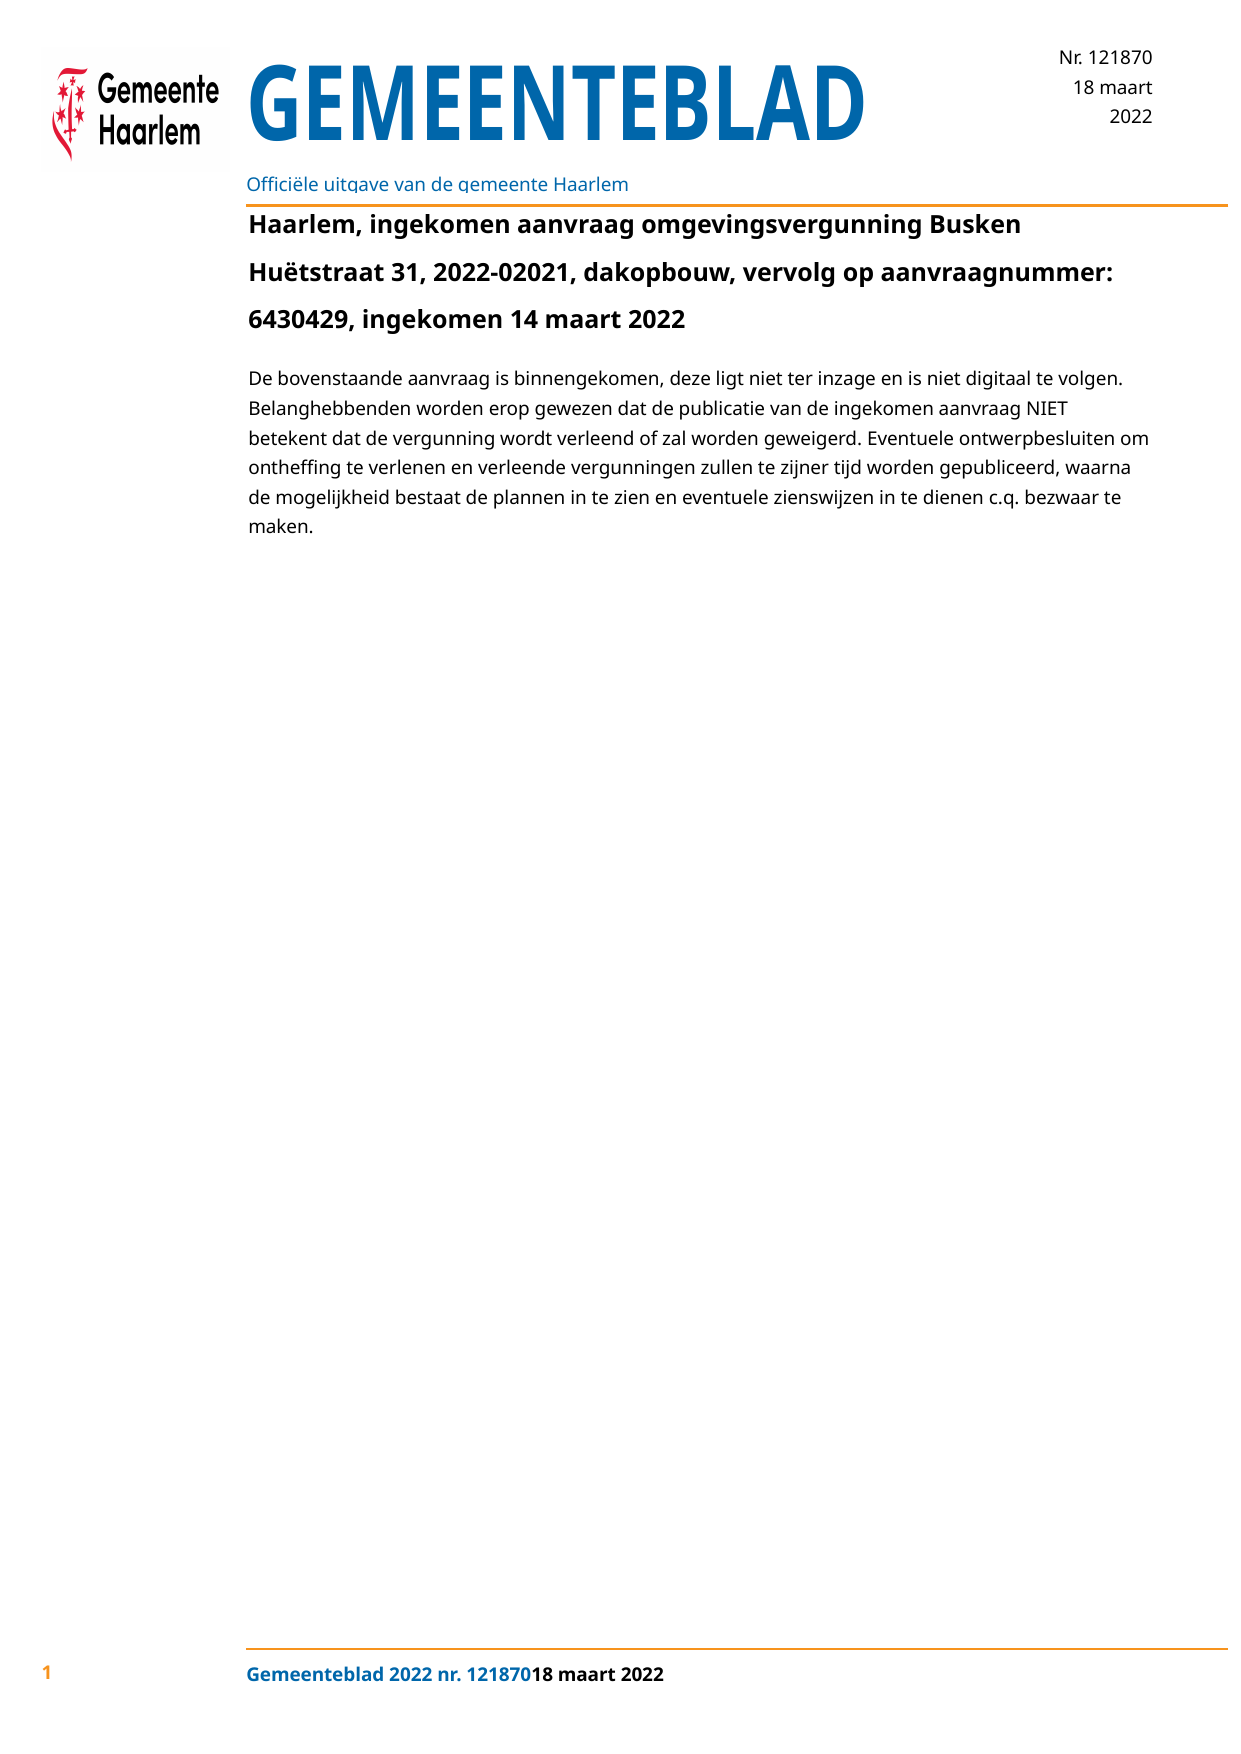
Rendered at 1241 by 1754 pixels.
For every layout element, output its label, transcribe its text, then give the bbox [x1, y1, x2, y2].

picture [41, 47, 231, 172]
text De bovenstaande aanvraag is binnengekomen, deze ligt niet ter inzage en is niet digitaal te volgen. Belanghebbenden worden erop gewezen dat de publicatie van de ingekomen aanvraag NIET betekent dat de vergunning wordt verleend of zal worden geweigerd. Eventuele ontwerpbesluiten om ontheffing te verlenen en verleende vergunningen zullen te zijner tijd worden gepubliceerd, waarna de mogelijkheid bestaat de plannen in te zien en eventuele zienswijzen in te dienen c.q. bezwaar te maken. [248, 366, 1152, 539]
text Haarlem, ingekomen aanvraag omgevingsvergunning Busken Huëtstraat 31, 2022-02021, dakopbouw, vervolg op aanvraagnummer: 6430429, ingekomen 14 maart 2022 [248, 207, 1152, 336]
